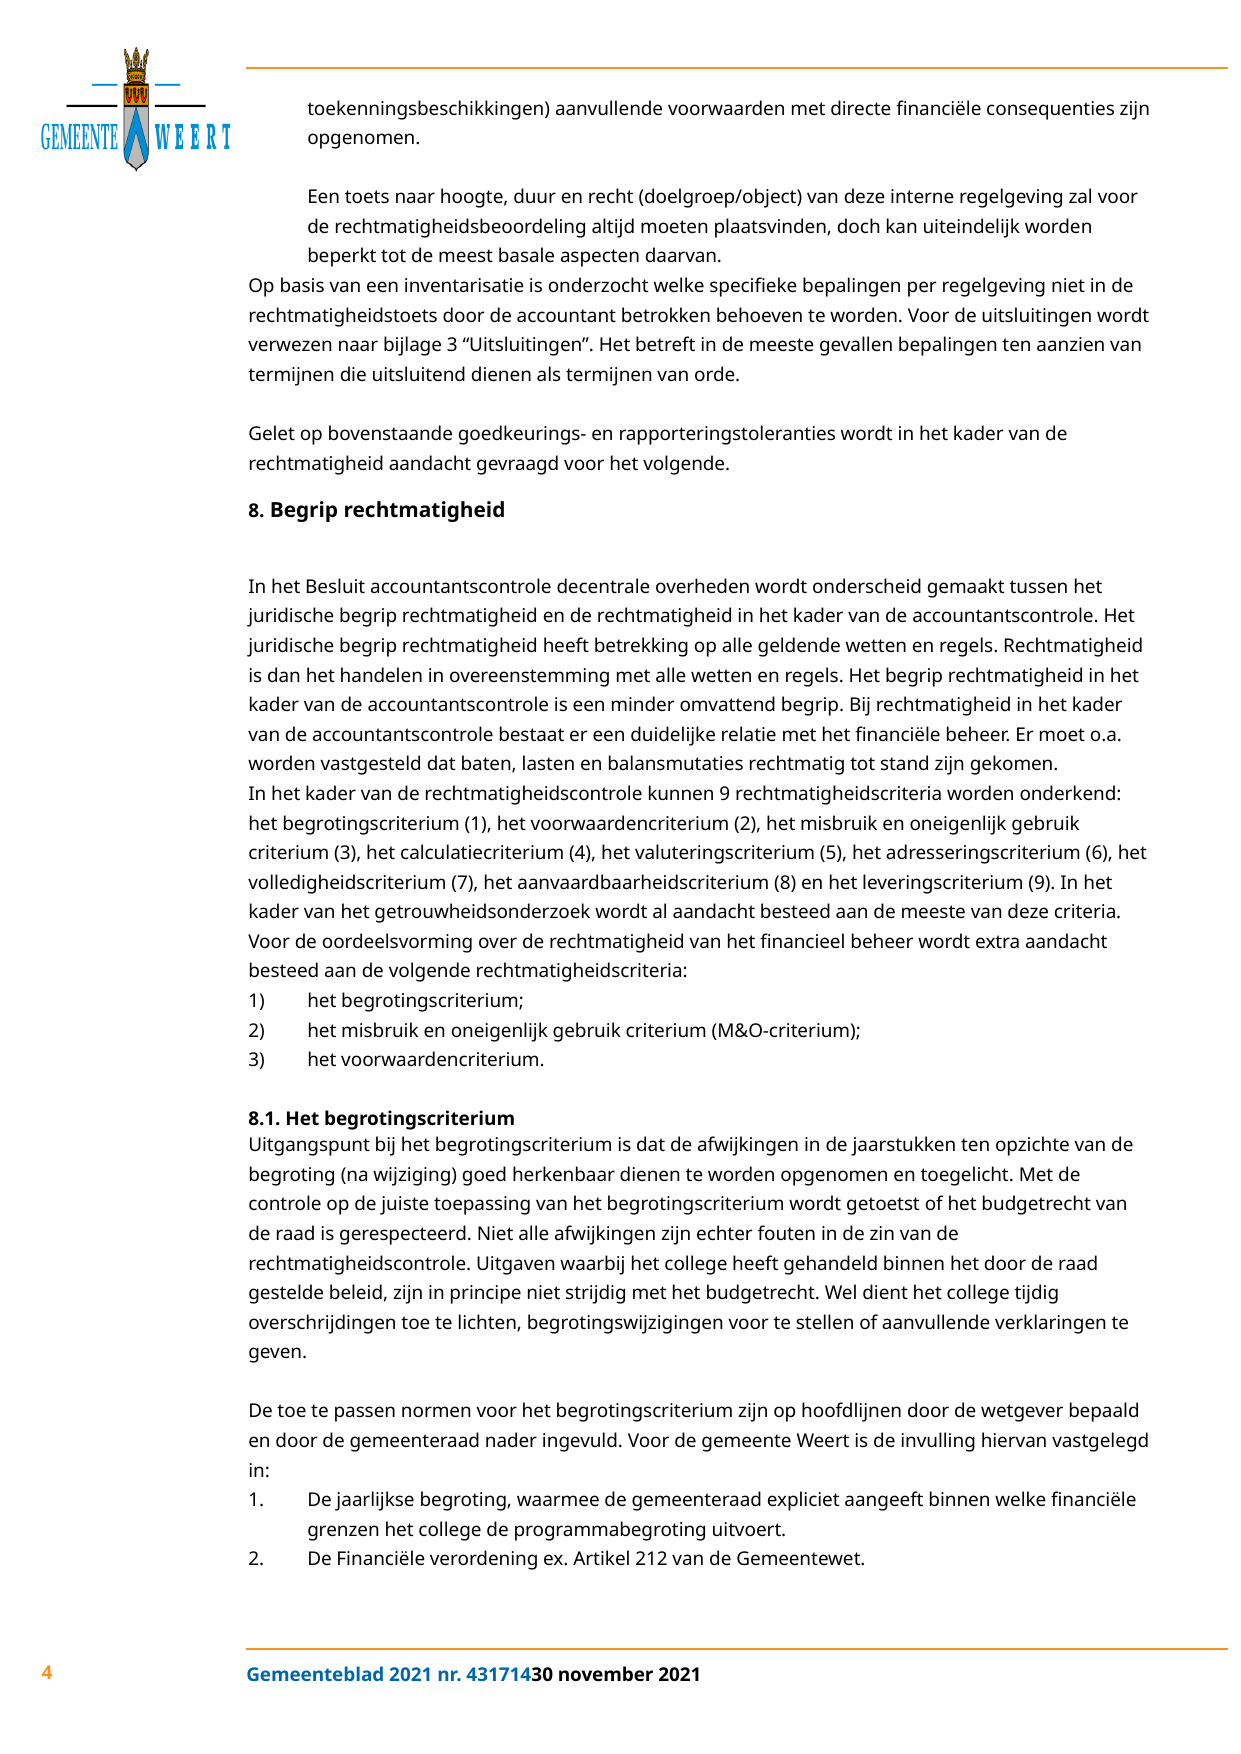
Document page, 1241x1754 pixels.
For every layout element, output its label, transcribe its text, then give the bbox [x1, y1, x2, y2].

list De jaarlijkse begroting, waarmee de gemeenteraad expliciet aangeeft binnen welke financiële grenzen het college de programmabegroting uitvoert. [248, 1486, 1152, 1542]
list toekenningsbeschikkingen) aanvullende voorwaarden met directe financiële consequenties zijn opgenomen. [248, 95, 1152, 150]
text 8.1. Het begrotingscriterium [248, 1106, 1152, 1131]
text In het kader van de rechtmatigheidscontrole kunnen 9 rechtmatigheidscriteria worden onderkend: het begrotingscriterium (1), het voorwaardencriterium (2), het misbruik en oneigenlijk gebruik criterium (3), het calculatiecriterium (4), het valuteringscriterium (5), het adresseringscriterium (6), het volledigheidscriterium (7), het aanvaardbaarheidscriterium (8) en het leveringscriterium (9). In het kader van het getrouwheidsonderzoek wordt al aandacht besteed aan de meeste van deze criteria. Voor de oordeelsvorming over de rechtmatigheid van het financieel beheer wordt extra aandacht besteed aan de volgende rechtmatigheidscriteria: [248, 780, 1152, 983]
list De Financiële verordening ex. Artikel 212 van de Gemeentewet. [248, 1546, 1152, 1571]
picture [41, 47, 231, 172]
list het voorwaardencriterium. [248, 1046, 1152, 1072]
text Uitgangspunt bij het begrotingscriterium is dat de afwijkingen in de jaarstukken ten opzichte van de begroting (na wijziging) goed herkenbaar dienen te worden opgenomen en toegelicht. Met de controle op de juiste toepassing van het begrotingscriterium wordt getoetst of het budgetrecht van de raad is gerespecteerd. Niet alle afwijkingen zijn echter fouten in de zin van de rechtmatigheidscontrole. Uitgaven waarbij het college heeft gehandeld binnen het door de raad gestelde beleid, zijn in principe niet strijdig met het budgetrecht. Wel dient het college tijdig overschrijdingen toe te lichten, begrotingswijzigingen voor te stellen of aanvullende verklaringen te geven. [248, 1131, 1152, 1364]
text Op basis van een inventarisatie is onderzocht welke specifieke bepalingen per regelgeving niet in de rechtmatigheidstoets door de accountant betrokken behoeven te worden. Voor de uitsluitingen wordt verwezen naar bijlage 3 “Uitsluitingen”. Het betreft in de meeste gevallen bepalingen ten aanzien van termijnen die uitsluitend dienen als termijnen van orde. [248, 272, 1152, 387]
list het begrotingscriterium; [248, 987, 1152, 1013]
text 8. Begrip rechtmatigheid [248, 495, 1152, 524]
list Een toets naar hoogte, duur en recht (doelgroep/object) van deze interne regelgeving zal voor de rechtmatigheidsbeoordeling altijd moeten plaatsvinden, doch kan uiteindelijk worden beperkt tot de meest basale aspecten daarvan. [248, 183, 1152, 268]
text In het Besluit accountantscontrole decentrale overheden wordt onderscheid gemaakt tussen het juridische begrip rechtmatigheid en de rechtmatigheid in het kader van de accountantscontrole. Het juridische begrip rechtmatigheid heeft betrekking op alle geldende wetten en regels. Rechtmatigheid is dan het handelen in overeenstemming met alle wetten en regels. Het begrip rechtmatigheid in het kader van de accountantscontrole is een minder omvattend begrip. Bij rechtmatigheid in het kader van de accountantscontrole bestaat er een duidelijke relatie met het financiële beheer. Er moet o.a. worden vastgesteld dat baten, lasten en balansmutaties rechtmatig tot stand zijn gekomen. [248, 573, 1152, 776]
text De toe te passen normen voor het begrotingscriterium zijn op hoofdlijnen door de wetgever bepaald en door de gemeenteraad nader ingevuld. Voor de gemeente Weert is de invulling hiervan vastgelegd in: [248, 1398, 1152, 1482]
text Gelet op bovenstaande goedkeurings- en rapporteringstoleranties wordt in het kader van de rechtmatigheid aandacht gevraagd voor het volgende. [248, 420, 1152, 476]
list het misbruik en oneigenlijk gebruik criterium (M&O-criterium); [248, 1017, 1152, 1043]
